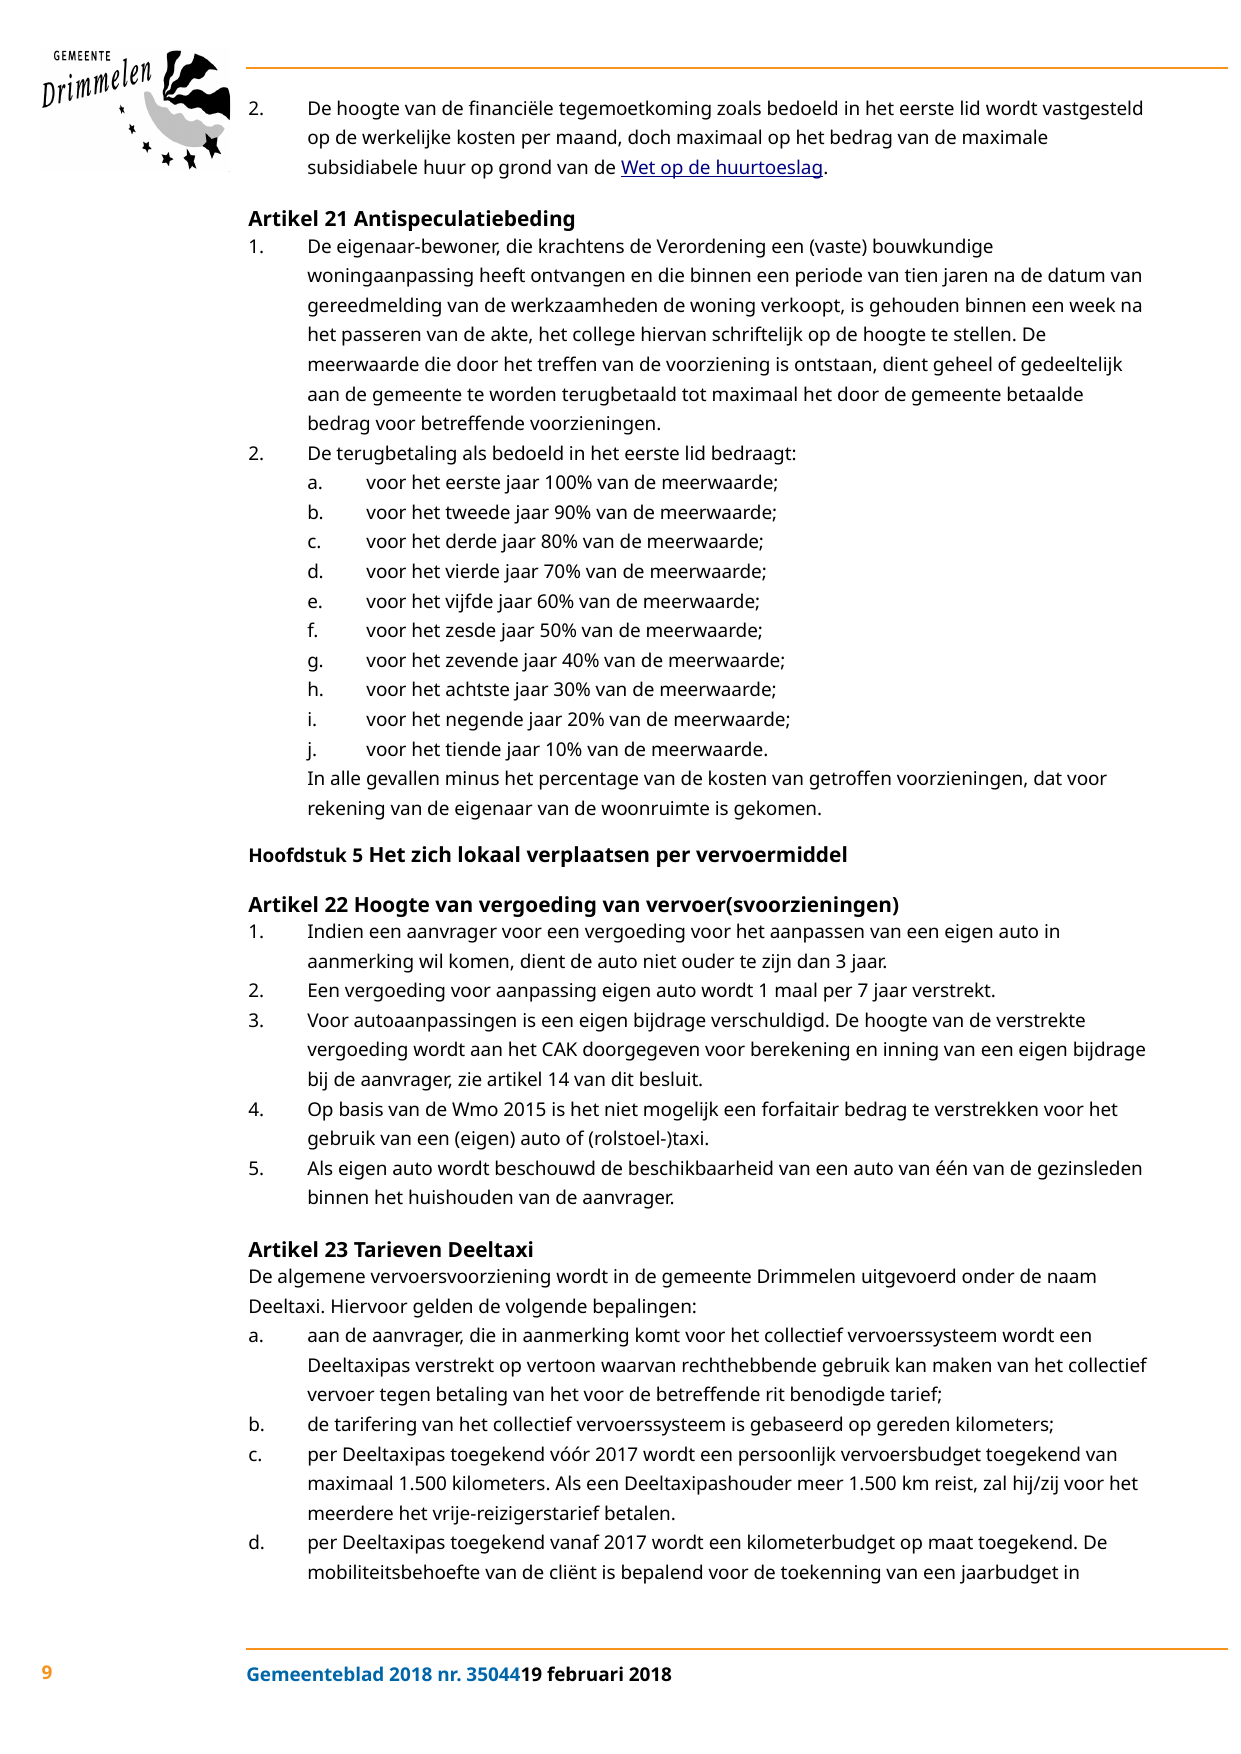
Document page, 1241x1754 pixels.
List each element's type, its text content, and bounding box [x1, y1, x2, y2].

list Indien een aanvrager voor een vergoeding voor het aanpassen van een eigen auto in aanmerking wil komen, dient de auto niet ouder te zijn dan 3 jaar. [248, 918, 1152, 973]
list voor het tweede jaar 90% van de meerwaarde; [307, 499, 1152, 525]
list In alle gevallen minus het percentage van de kosten van getroffen voorzieningen, dat voor rekening van de eigenaar van de woonruimte is gekomen. [248, 765, 1152, 821]
list Op basis van de Wmo 2015 is het niet mogelijk een forfaitair bedrag te verstrekken voor het gebruik van een (eigen) auto of (rolstoel-)taxi. [248, 1096, 1152, 1151]
list per Deeltaxipas toegekend vanaf 2017 wordt een kilometerbudget op maat toegekend. De mobiliteitsbehoefte van de cliënt is bepalend voor de toekenning van een jaarbudget in [248, 1529, 1152, 1585]
picture [41, 47, 231, 172]
list voor het eerste jaar 100% van de meerwaarde; [307, 469, 1152, 495]
text Hoofdstuk 5 Het zich lokaal verplaatsen per vervoermiddel [248, 841, 1152, 869]
list voor het zesde jaar 50% van de meerwaarde; [307, 617, 1152, 643]
list voor het vierde jaar 70% van de meerwaarde; [307, 558, 1152, 584]
list voor het zevende jaar 40% van de meerwaarde; [307, 647, 1152, 673]
list voor het vijfde jaar 60% van de meerwaarde; [307, 588, 1152, 613]
list De terugbetaling als bedoeld in het eerste lid bedraagt: [248, 440, 1152, 466]
list voor het derde jaar 80% van de meerwaarde; [307, 529, 1152, 554]
list De hoogte van de financiële tegemoetkoming zoals bedoeld in het eerste lid wordt vastgesteld op de werkelijke kosten per maand, doch maximaal op het bedrag van de maximale subsidiabele huur op grond van de Wet op de huurtoeslag. [248, 95, 1152, 180]
list de tarifering van het collectief vervoerssysteem is gebaseerd op gereden kilometers; [248, 1411, 1152, 1437]
list per Deeltaxipas toegekend vóór 2017 wordt een persoonlijk vervoersbudget toegekend van maximaal 1.500 kilometers. Als een Deeltaxipashouder meer 1.500 km reist, zal hij/zij voor het meerdere het vrije-reizigerstarief betalen. [248, 1441, 1152, 1526]
list voor het tiende jaar 10% van de meerwaarde. [307, 736, 1152, 761]
list Een vergoeding voor aanpassing eigen auto wordt 1 maal per 7 jaar verstrekt. [248, 977, 1152, 1003]
list De eigenaar-bewoner, die krachtens de Verordening een (vaste) bouwkundige woningaanpassing heeft ontvangen en die binnen een periode van tien jaren na de datum van gereedmelding van de werkzaamheden de woning verkoopt, is gehouden binnen een week na het passeren van de akte, het college hiervan schriftelijk op de hoogte te stellen. De meerwaarde die door het treffen van de voorziening is ontstaan, dient geheel of gedeeltelijk aan de gemeente te worden terugbetaald tot maximaal het door de gemeente betaalde bedrag voor betreffende voorzieningen. [248, 233, 1152, 436]
text De algemene vervoersvoorziening wordt in de gemeente Drimmelen uitgevoerd onder de naam Deeltaxi. Hiervoor gelden de volgende bepalingen: [248, 1263, 1152, 1319]
text Artikel 22 Hoogte van vergoeding van vervoer(svoorzieningen) [248, 890, 1152, 918]
list voor het achtste jaar 30% van de meerwaarde; [307, 677, 1152, 702]
list Als eigen auto wordt beschouwd de beschikbaarheid van een auto van één van de gezinsleden binnen het huishouden van de aanvrager. [248, 1155, 1152, 1210]
text Artikel 23 Tarieven Deeltaxi [248, 1235, 1152, 1263]
text Artikel 21 Antispeculatiebeding [248, 204, 1152, 233]
list Voor autoaanpassingen is een eigen bijdrage verschuldigd. De hoogte van de verstrekte vergoeding wordt aan het CAK doorgegeven voor berekening en inning van een eigen bijdrage bij de aanvrager, zie artikel 14 van dit besluit. [248, 1007, 1152, 1092]
list aan de aanvrager, die in aanmerking komt voor het collectief vervoerssysteem wordt een Deeltaxipas verstrekt op vertoon waarvan rechthebbende gebruik kan maken van het collectief vervoer tegen betaling van het voor de betreffende rit benodigde tarief; [248, 1322, 1152, 1407]
list voor het negende jaar 20% van de meerwaarde; [307, 706, 1152, 732]
